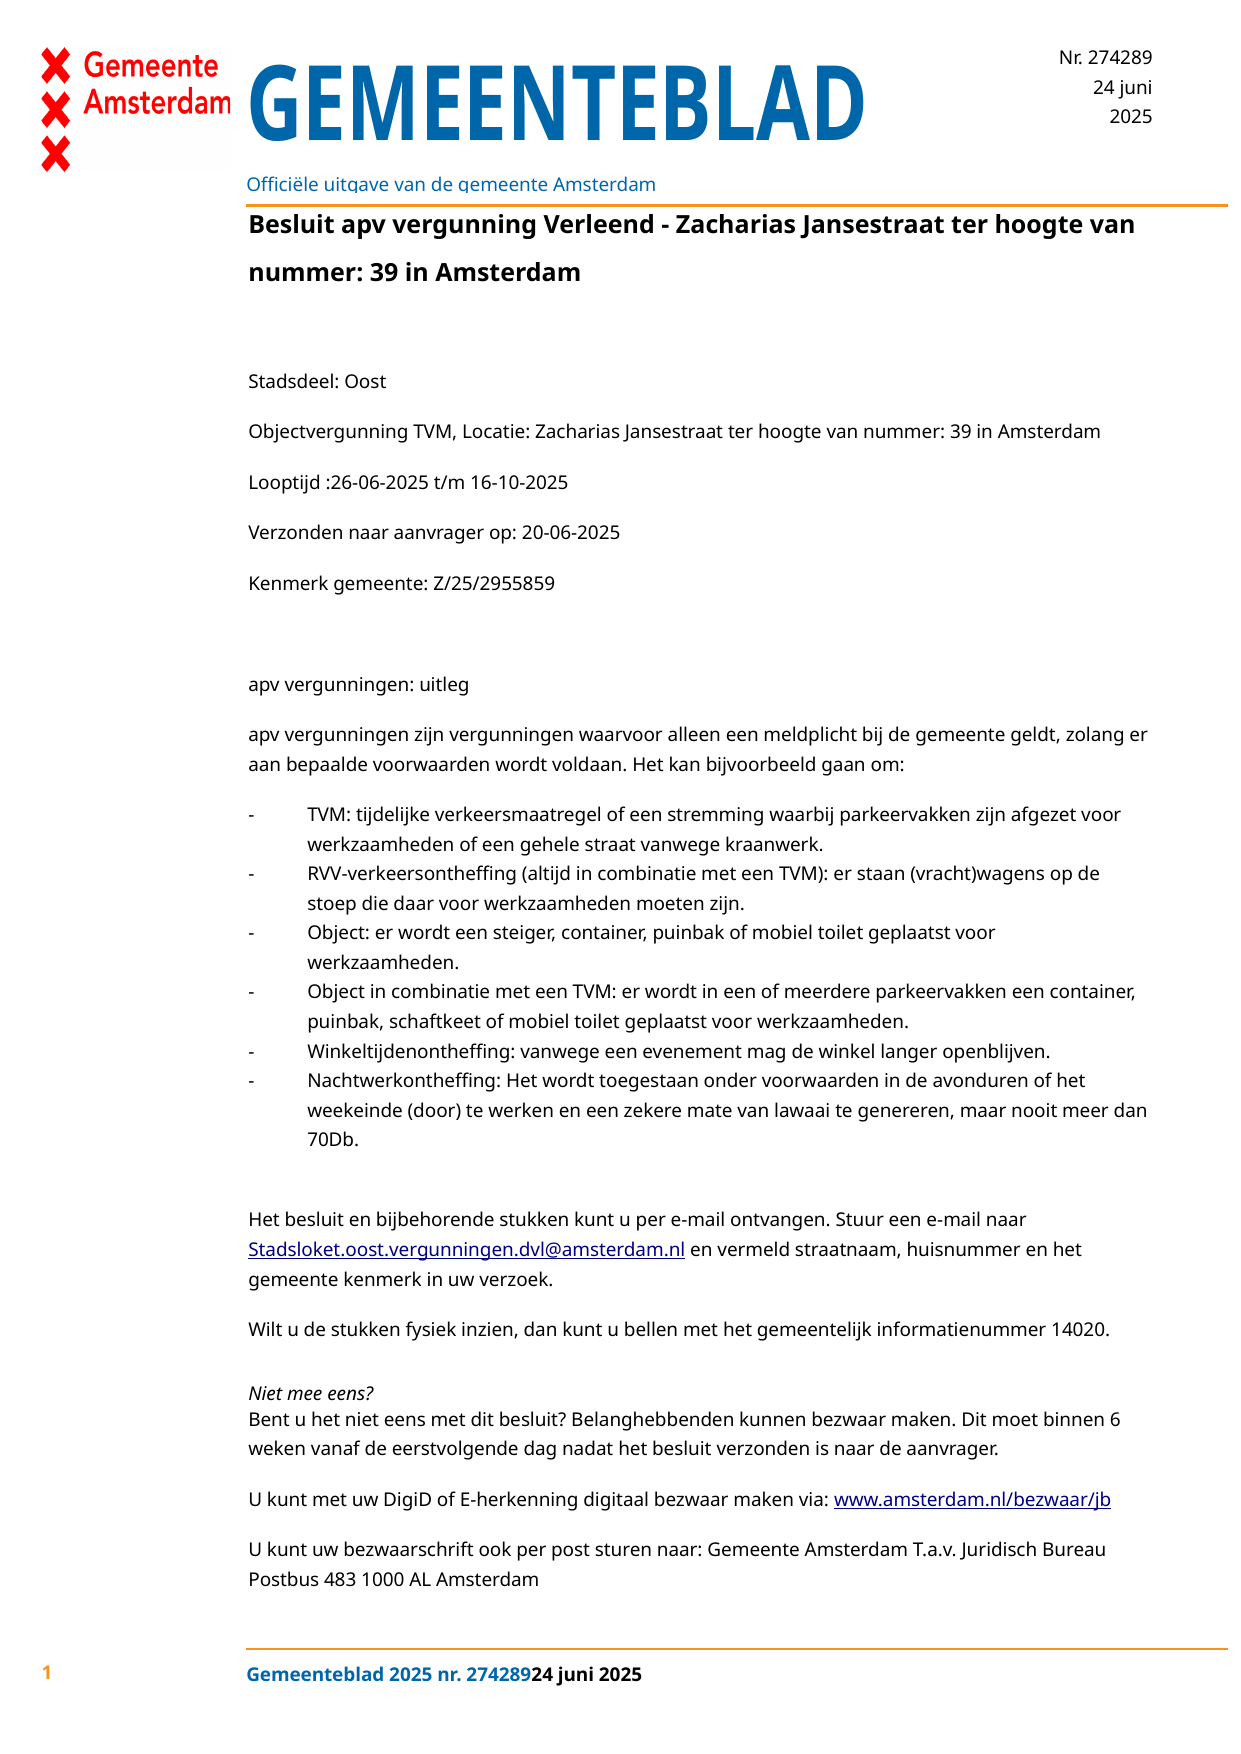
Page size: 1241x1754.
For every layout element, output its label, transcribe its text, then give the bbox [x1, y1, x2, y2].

list RVV-verkeersontheffing (altijd in combinatie met een TVM): er staan (vracht)wagens op de stoep die daar voor werkzaamheden moeten zijn. [248, 860, 1152, 916]
text Niet mee eens? [248, 1380, 1152, 1406]
picture [41, 47, 231, 172]
text Besluit apv vergunning Verleend - Zacharias Jansestraat ter hoogte van nummer: 39 in Amsterdam [248, 207, 1152, 288]
text Het besluit en bijbehorende stukken kunt u per e-mail ontvangen. Stuur een e-mail naar Stadsloket.oost.vergunningen.dvl@amsterdam.nl en vermeld straatnaam, huisnummer en het gemeente kenmerk in uw verzoek. [248, 1207, 1152, 1292]
text Stadsdeel: Oost [248, 368, 1152, 394]
list Winkeltijdenontheffing: vanwege een evenement mag de winkel langer openblijven. [248, 1038, 1152, 1064]
list Object: er wordt een steiger, container, puinbak of mobiel toilet geplaatst voor werkzaamheden. [248, 919, 1152, 975]
text Kenmerk gemeente: Z/25/2955859 [248, 570, 1152, 596]
list Nachtwerkontheffing: Het wordt toegestaan onder voorwaarden in de avonduren of het weekeinde (door) te werken en een zekere mate van lawaai te genereren, maar nooit meer dan 70Db. [248, 1067, 1152, 1152]
text Objectvergunning TVM, Locatie: Zacharias Jansestraat ter hoogte van nummer: 39 in Amsterdam [248, 419, 1152, 444]
text apv vergunningen: uitleg [248, 671, 1152, 697]
list Object in combinatie met een TVM: er wordt in een of meerdere parkeervakken een container, puinbak, schaftkeet of mobiel toilet geplaatst voor werkzaamheden. [248, 979, 1152, 1034]
text Verzonden naar aanvrager op: 20-06-2025 [248, 519, 1152, 545]
text Wilt u de stukken fysiek inzien, dan kunt u bellen met het gemeentelijk informatienummer 14020. [248, 1316, 1152, 1342]
text U kunt uw bezwaarschrift ook per post sturen naar: Gemeente Amsterdam T.a.v. Juridisch Bureau Postbus 483 1000 AL Amsterdam [248, 1536, 1152, 1592]
text apv vergunningen zijn vergunningen waarvoor alleen een meldplicht bij de gemeente geldt, zolang er aan bepaalde voorwaarden wordt voldaan. Het kan bijvoorbeeld gaan om: [248, 721, 1152, 777]
text U kunt met uw DigiD of E-herkenning digitaal bezwaar maken via: www.amsterdam.nl/bezwaar/jb [248, 1486, 1152, 1512]
list TVM: tijdelijke verkeersmaatregel of een stremming waarbij parkeervakken zijn afgezet voor werkzaamheden of een gehele straat vanwege kraanwerk. [248, 801, 1152, 857]
text Bent u het niet eens met dit besluit? Belanghebbenden kunnen bezwaar maken. Dit moet binnen 6 weken vanaf de eerstvolgende dag nadat het besluit verzonden is naar de aanvrager. [248, 1406, 1152, 1461]
text Looptijd :26-06-2025 t/m 16-10-2025 [248, 469, 1152, 495]
